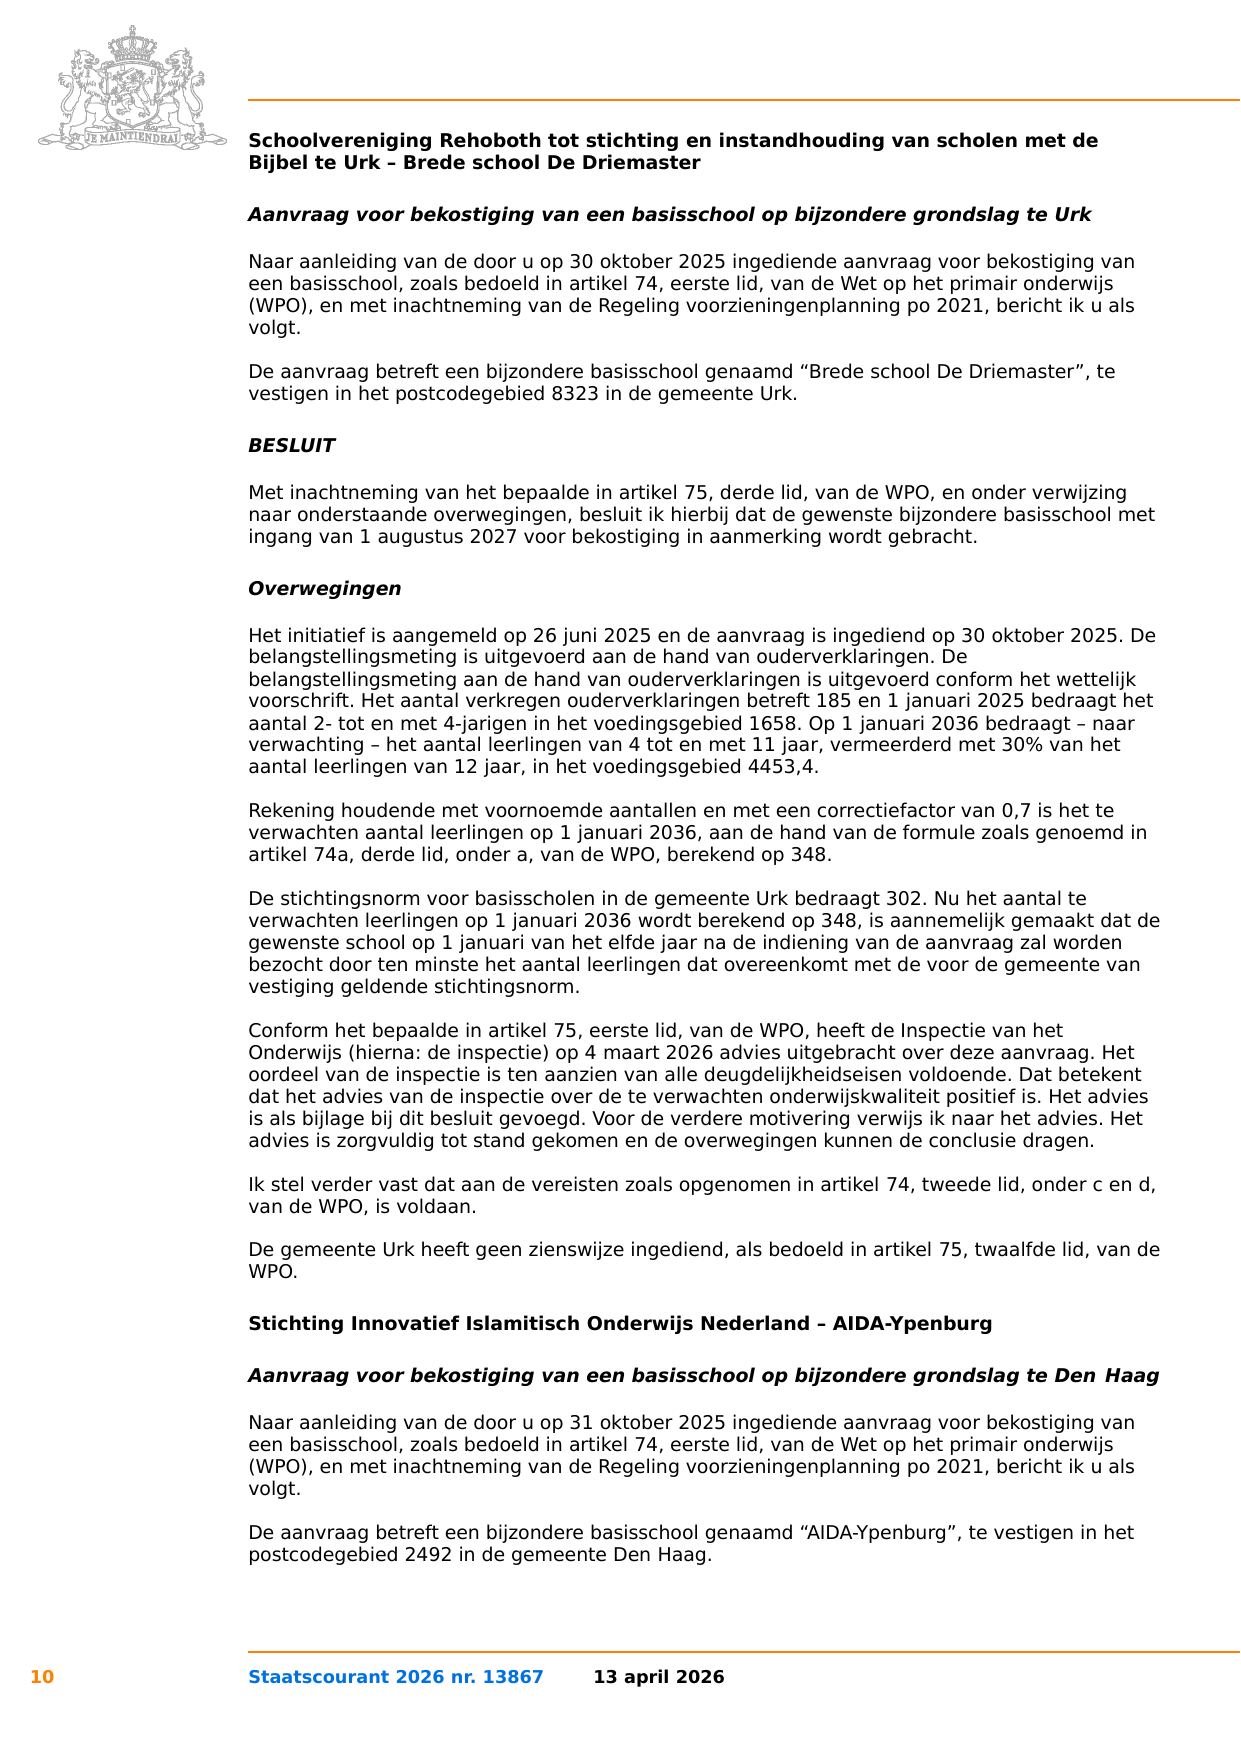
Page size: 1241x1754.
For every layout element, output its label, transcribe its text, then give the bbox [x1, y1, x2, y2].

text De gemeente Urk heeft geen zienswijze ingediend, als bedoeld in artikel 75, twaalfde lid, van de WPO. [248, 1239, 1163, 1283]
subtitle Overwegingen [248, 577, 1163, 599]
text Met inachtneming van het bepaalde in artikel 75, derde lid, van de WPO, en onder verwijzing naar onderstaande overwegingen, besluit ik hierbij dat de gewenste bijzondere basisschool met ingang van 1 augustus 2027 voor bekostiging in aanmerking wordt gebracht. [248, 482, 1163, 547]
text Naar aanleiding van de door u op 31 oktober 2025 ingediende aanvraag voor bekostiging van een basisschool, zoals bedoeld in artikel 74, eerste lid, van de Wet op het primair onderwijs (WPO), en met inachtneming van de Regeling voorzieningenplanning po 2021, bericht ik u als volgt. [248, 1412, 1163, 1500]
subtitle Aanvraag voor bekostiging van een basisschool op bijzondere grondslag te Den Haag [248, 1365, 1163, 1387]
picture [38, 25, 227, 150]
text Naar aanleiding van de door u op 30 oktober 2025 ingediende aanvraag voor bekostiging van een basisschool, zoals bedoeld in artikel 74, eerste lid, van de Wet op het primair onderwijs (WPO), en met inachtneming van de Regeling voorzieningenplanning po 2021, bericht ik u als volgt. [248, 251, 1163, 339]
text De aanvraag betreft een bijzondere basisschool genaamd “Brede school De Driemaster”, te vestigen in het postcodegebied 8323 in de gemeente Urk. [248, 361, 1163, 404]
subtitle Stichting Innovatief Islamitisch Onderwijs Nederland – AIDA-Ypenburg [248, 1313, 1163, 1335]
subtitle BESLUIT [248, 434, 1163, 457]
subtitle Aanvraag voor bekostiging van een basisschool op bijzondere grondslag te Urk [248, 204, 1163, 226]
subtitle Schoolvereniging Rehoboth tot stichting en instandhouding van scholen met de Bijbel te Urk – Brede school De Driemaster [248, 130, 1163, 174]
text Conform het bepaalde in artikel 75, eerste lid, van de WPO, heeft de Inspectie van het Onderwijs (hierna: de inspectie) op 4 maart 2026 advies uitgebracht over deze aanvraag. Het oordeel van de inspectie is ten aanzien van alle deugdelijkheidseisen voldoende. Dat betekent dat het advies van de inspectie over de te verwachten onderwijskwaliteit positief is. Het advies is als bijlage bij dit besluit gevoegd. Voor de verdere motivering verwijs ik naar het advies. Het advies is zorgvuldig tot stand gekomen en de overwegingen kunnen de conclusie dragen. [248, 1020, 1163, 1152]
text Rekening houdende met voornoemde aantallen en met een correctiefactor van 0,7 is het te verwachten aantal leerlingen op 1 januari 2036, aan de hand van de formule zoals genoemd in artikel 74a, derde lid, onder a, van de WPO, berekend op 348. [248, 800, 1163, 866]
text De stichtingsnorm voor basisscholen in de gemeente Urk bedraagt 302. Nu het aantal te verwachten leerlingen op 1 januari 2036 wordt berekend op 348, is aannemelijk gemaakt dat de gewenste school op 1 januari van het elfde jaar na de indiening van de aanvraag zal worden bezocht door ten minste het aantal leerlingen dat overeenkomt met de voor de gemeente van vestiging geldende stichtingsnorm. [248, 888, 1163, 998]
text De aanvraag betreft een bijzondere basisschool genaamd “AIDA-Ypenburg”, te vestigen in het postcodegebied 2492 in de gemeente Den Haag. [248, 1522, 1163, 1566]
text Het initiatief is aangemeld op 26 juni 2025 en de aanvraag is ingediend op 30 oktober 2025. De belangstellingsmeting is uitgevoerd aan de hand van ouderverklaringen. De belangstellingsmeting aan de hand van ouderverklaringen is uitgevoerd conform het wettelijk voorschrift. Het aantal verkregen ouderverklaringen betreft 185 en 1 januari 2025 bedraagt het aantal 2- tot en met 4-jarigen in het voedingsgebied 1658. Op 1 januari 2036 bedraagt – naar verwachting – het aantal leerlingen van 4 tot en met 11 jaar, vermeerderd met 30% van het aantal leerlingen van 12 jaar, in het voedingsgebied 4453,4. [248, 624, 1163, 778]
text Ik stel verder vast dat aan de vereisten zoals opgenomen in artikel 74, tweede lid, onder c en d, van de WPO, is voldaan. [248, 1173, 1163, 1217]
